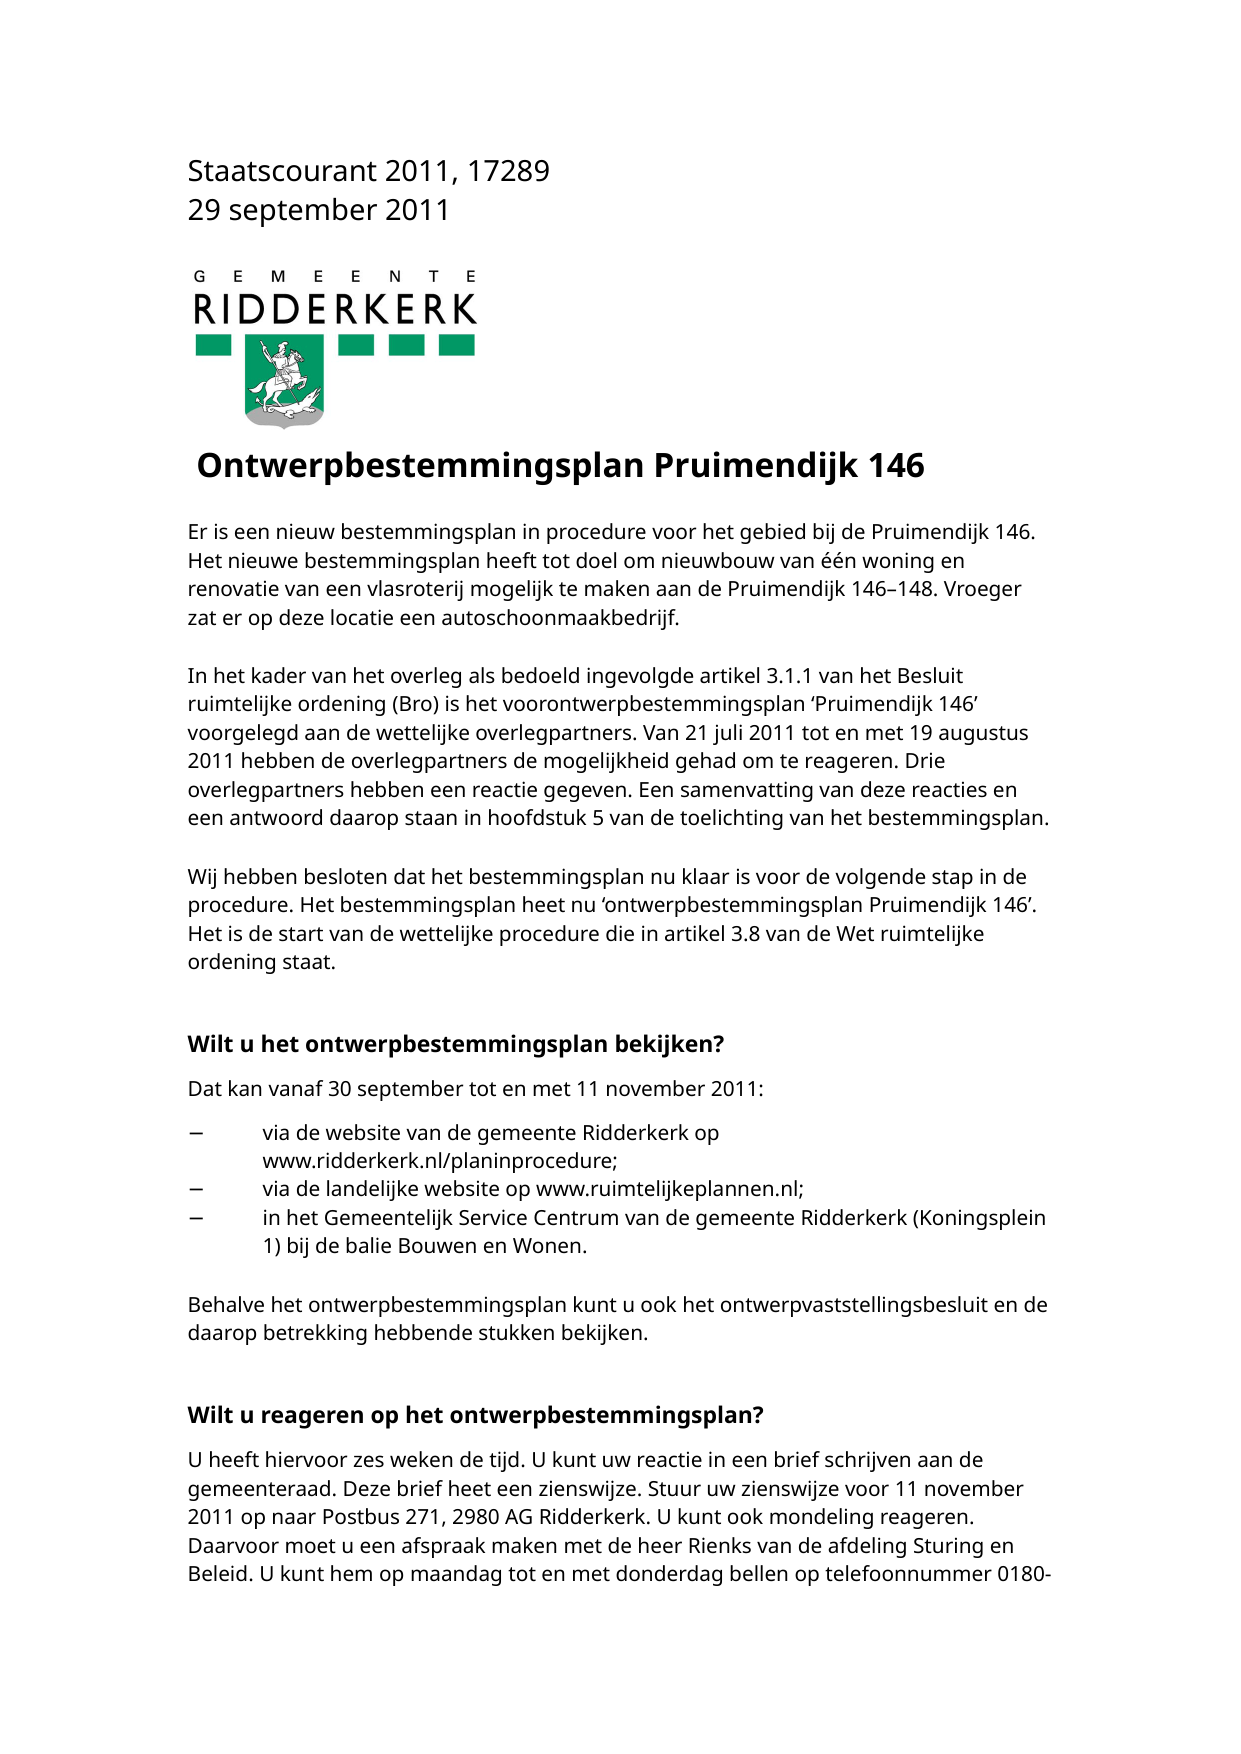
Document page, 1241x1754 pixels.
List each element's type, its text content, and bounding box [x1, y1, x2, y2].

text U heeft hiervoor zes weken de tijd. U kunt uw reactie in een brief schrijven aan de gemeenteraad. Deze brief heet een zienswijze. Stuur uw zienswijze voor 11 november 2011 op naar Postbus 271, 2980 AG Ridderkerk. U kunt ook mondeling reageren. Daarvoor moet u een afspraak maken met de heer Rienks van de afdeling Sturing en Beleid. U kunt hem op maandag tot en met donderdag bellen op telefoonnummer 0180- [187, 1446, 1053, 1588]
subtitle Ontwerpbestemmingsplan Pruimendijk 146 [187, 271, 1053, 487]
text In het kader van het overleg als bedoeld ingevolgde artikel 3.1.1 van het Besluit ruimtelijke ordening (Bro) is het voorontwerpbestemmingsplan ‘Pruimendijk 146’ voorgelegd aan de wettelijke overlegpartners. Van 21 juli 2011 tot en met 19 augustus 2011 hebben de overlegpartners de mogelijkheid gehad om te reageren. Drie overlegpartners hebben een reactie gegeven. Een samenvatting van deze reacties en een antwoord daarop staan in hoofdstuk 5 van de toelichting van het bestemmingsplan. [187, 661, 1053, 832]
list in het Gemeentelijk Service Centrum van de gemeente Ridderkerk (Koningsplein 1) bij de balie Bouwen en Wonen. [187, 1203, 1053, 1260]
list via de landelijke website op www.ruimtelijkeplannen.nl; [187, 1174, 1053, 1203]
text Dat kan vanaf 30 september tot en met 11 november 2011: [187, 1074, 1053, 1103]
text Staatscourant 2011, 17289 [187, 150, 1053, 190]
subtitle Wilt u het ontwerpbestemmingsplan bekijken? [187, 1028, 1053, 1059]
text Behalve het ontwerpbestemmingsplan kunt u ook het ontwerpvaststellingsbesluit en de daarop betrekking hebbende stukken bekijken. [187, 1290, 1053, 1347]
text Wij hebben besloten dat het bestemmingsplan nu klaar is voor de volgende stap in de procedure. Het bestemmingsplan heet nu ‘ontwerpbestemmingsplan Pruimendijk 146’. Het is de start van de wettelijke procedure die in artikel 3.8 van de Wet ruimtelijke ordening staat. [187, 862, 1053, 976]
list via de website van de gemeente Ridderkerk op www.ridderkerk.nl/planinprocedure; [187, 1118, 1053, 1174]
subtitle Wilt u reageren op het ontwerpbestemmingsplan? [187, 1399, 1053, 1431]
text 29 september 2011 [187, 190, 1053, 229]
text Er is een nieuw bestemmingsplan in procedure voor het gebied bij de Pruimendijk 146. Het nieuwe bestemmingsplan heeft tot doel om nieuwbouw van één woning en renovatie van een vlasroterij mogelijk te maken aan de Pruimendijk 146–148. Vroeger zat er op deze locatie een autoschoonmaakbedrijf. [187, 517, 1053, 631]
picture [187, 258, 484, 442]
